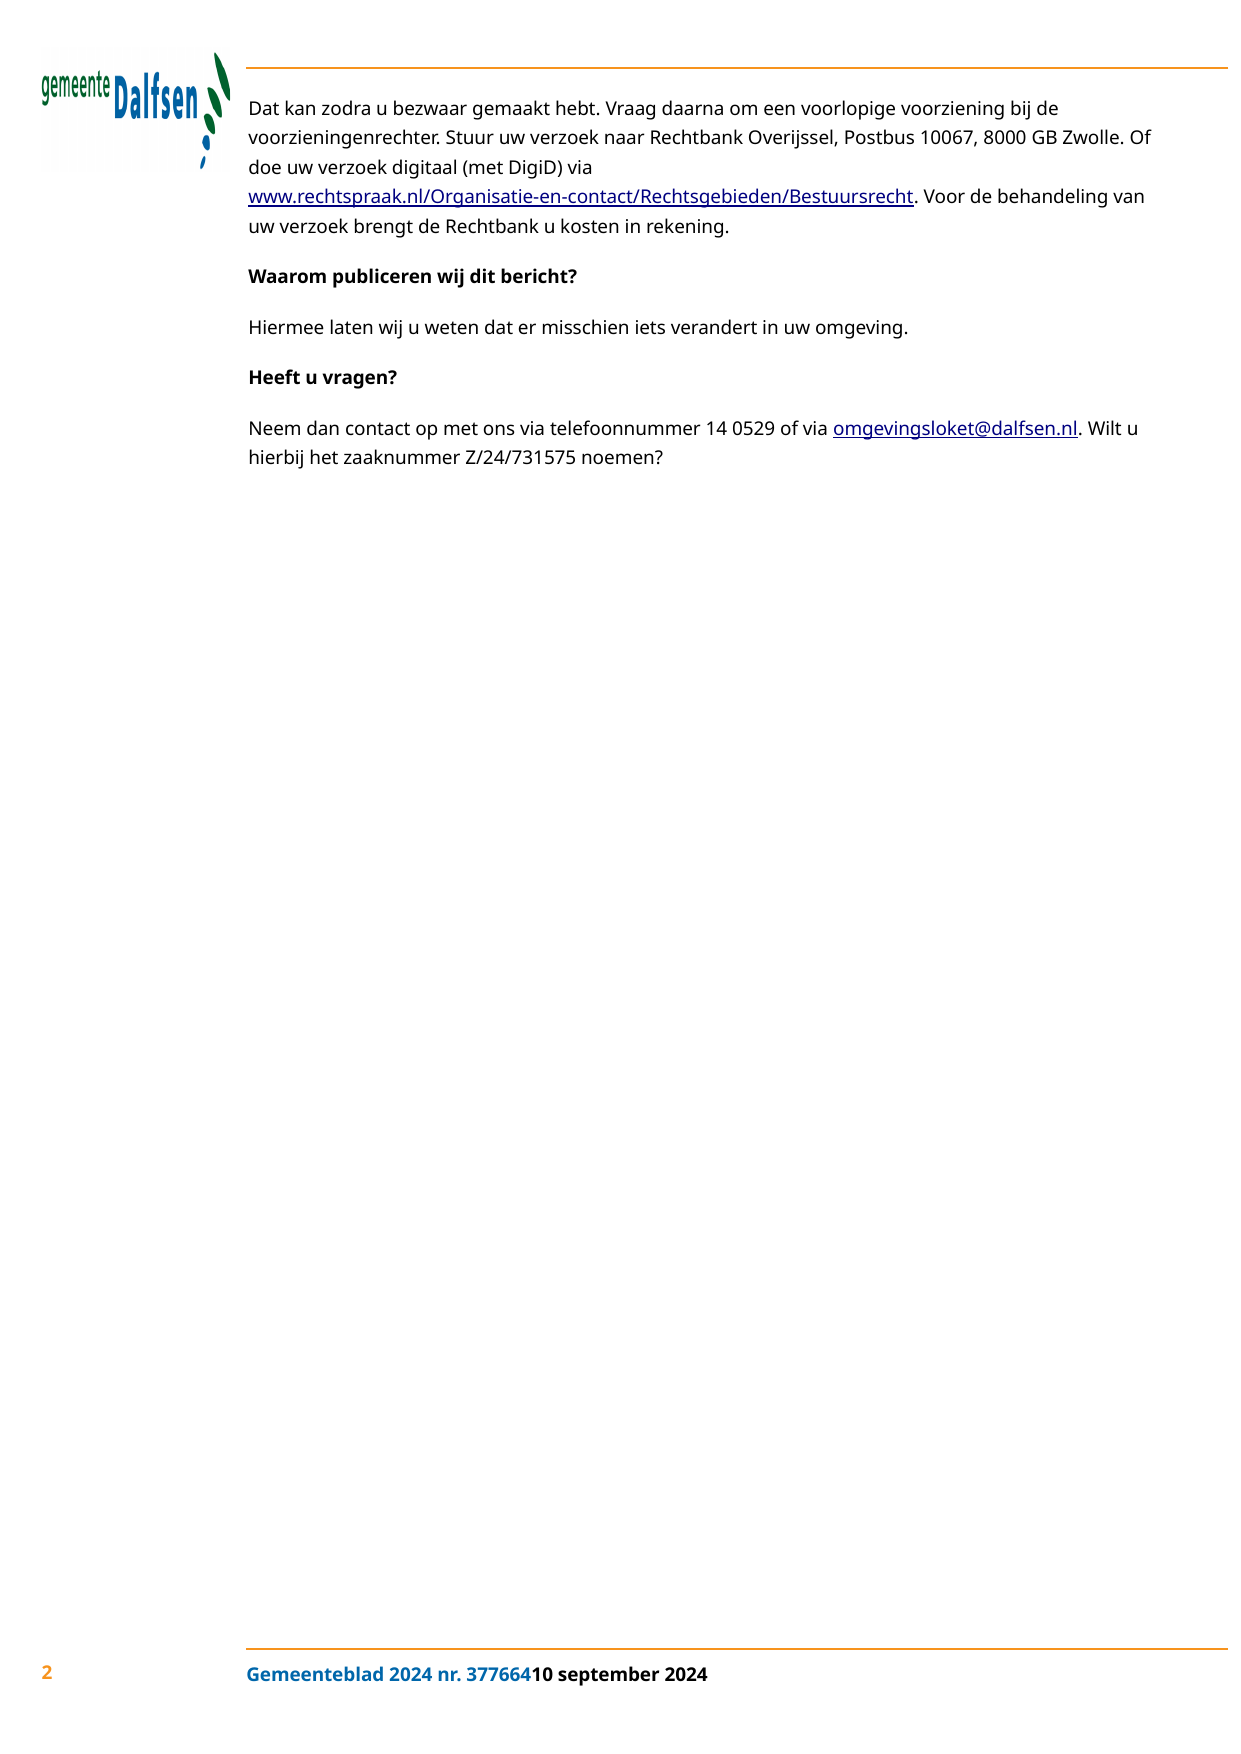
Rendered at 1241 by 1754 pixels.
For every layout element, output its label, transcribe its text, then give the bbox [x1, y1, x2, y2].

text Heeft u vragen? [248, 364, 1152, 390]
text Dat kan zodra u bezwaar gemaakt hebt. Vraag daarna om een voorlopige voorziening bij de voorzieningenrechter. Stuur uw verzoek naar Rechtbank Overijssel, Postbus 10067, 8000 GB Zwolle. Of doe uw verzoek digitaal (met DigiD) via www.rechtspraak.nl/Organisatie-en-contact/Rechtsgebieden/Bestuursrecht. Voor de behandeling van uw verzoek brengt de Rechtbank u kosten in rekening. [248, 95, 1152, 239]
text Waarom publiceren wij dit bericht? [248, 263, 1152, 289]
picture [41, 47, 231, 172]
text Hiermee laten wij u weten dat er misschien iets verandert in uw omgeving. [248, 314, 1152, 340]
text Neem dan contact op met ons via telefoonnummer 14 0529 of via omgevingsloket@dalfsen.nl. Wilt u hierbij het zaaknummer Z/24/731575 noemen? [248, 415, 1152, 470]
